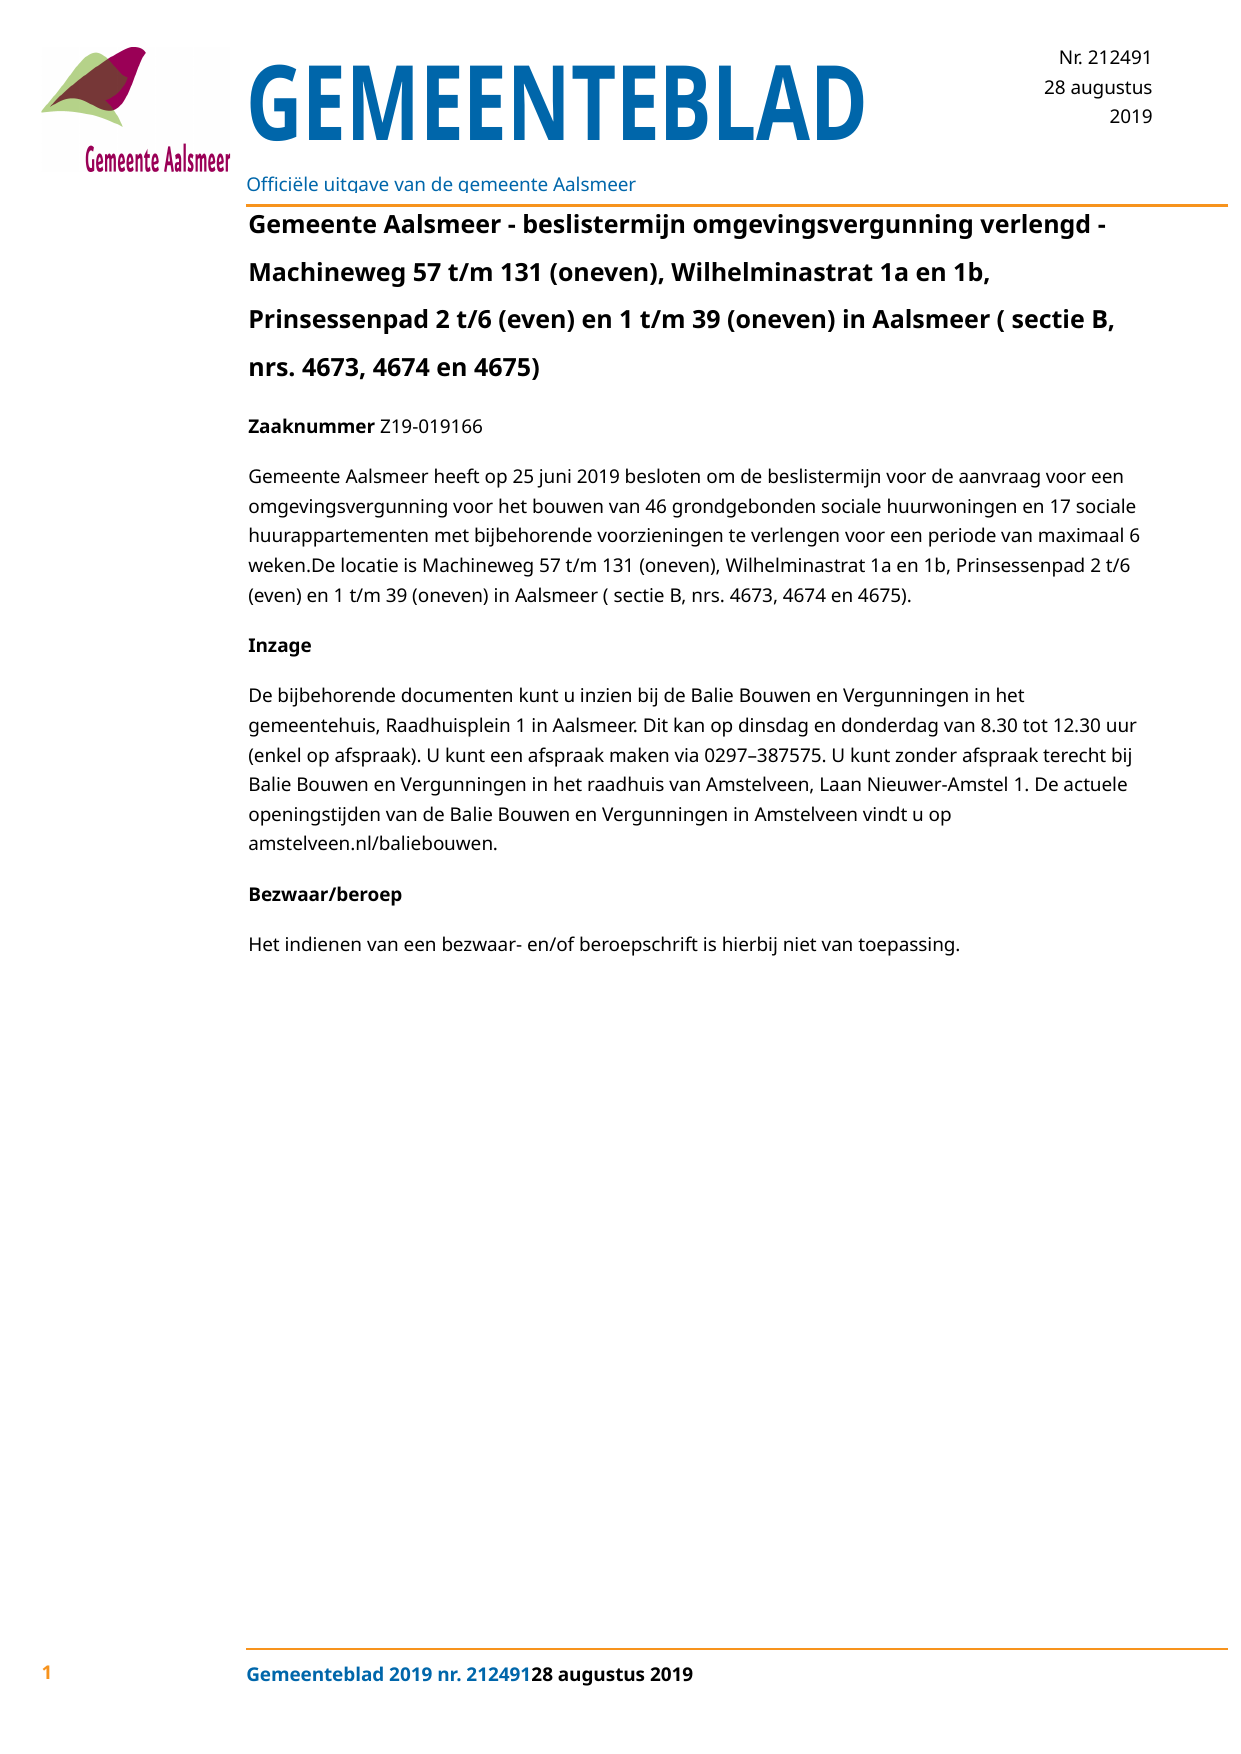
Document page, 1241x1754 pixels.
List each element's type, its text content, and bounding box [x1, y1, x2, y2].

picture [41, 47, 231, 172]
text Bezwaar/beroep [248, 881, 1152, 907]
text Zaaknummer Z19-019166 [248, 413, 1152, 439]
text Het indienen van een bezwaar- en/of beroepschrift is hierbij niet van toepassing. [248, 931, 1152, 957]
text De bijbehorende documenten kunt u inzien bij de Balie Bouwen en Vergunningen in het gemeentehuis, Raadhuisplein 1 in Aalsmeer. Dit kan op dinsdag en donderdag van 8.30 tot 12.30 uur (enkel op afspraak). U kunt een afspraak maken via 0297–387575. U kunt zonder afspraak terecht bij Balie Bouwen en Vergunningen in het raadhuis van Amstelveen, Laan Nieuwer-Amstel 1. De actuele openingstijden van de Balie Bouwen en Vergunningen in Amstelveen vindt u op amstelveen.nl/baliebouwen. [248, 683, 1152, 856]
text Gemeente Aalsmeer - beslistermijn omgevingsvergunning verlengd - Machineweg 57 t/m 131 (oneven), Wilhelminastrat 1a en 1b, Prinsessenpad 2 t/6 (even) en 1 t/m 39 (oneven) in Aalsmeer ( sectie B, nrs. 4673, 4674 en 4675) [248, 207, 1152, 384]
text Gemeente Aalsmeer heeft op 25 juni 2019 besloten om de beslistermijn voor de aanvraag voor een omgevingsvergunning voor het bouwen van 46 grondgebonden sociale huurwoningen en 17 sociale huurappartementen met bijbehorende voorzieningen te verlengen voor een periode van maximaal 6 weken.De locatie is Machineweg 57 t/m 131 (oneven), Wilhelminastrat 1a en 1b, Prinsessenpad 2 t/6 (even) en 1 t/m 39 (oneven) in Aalsmeer ( sectie B, nrs. 4673, 4674 en 4675). [248, 463, 1152, 608]
text Inzage [248, 632, 1152, 658]
